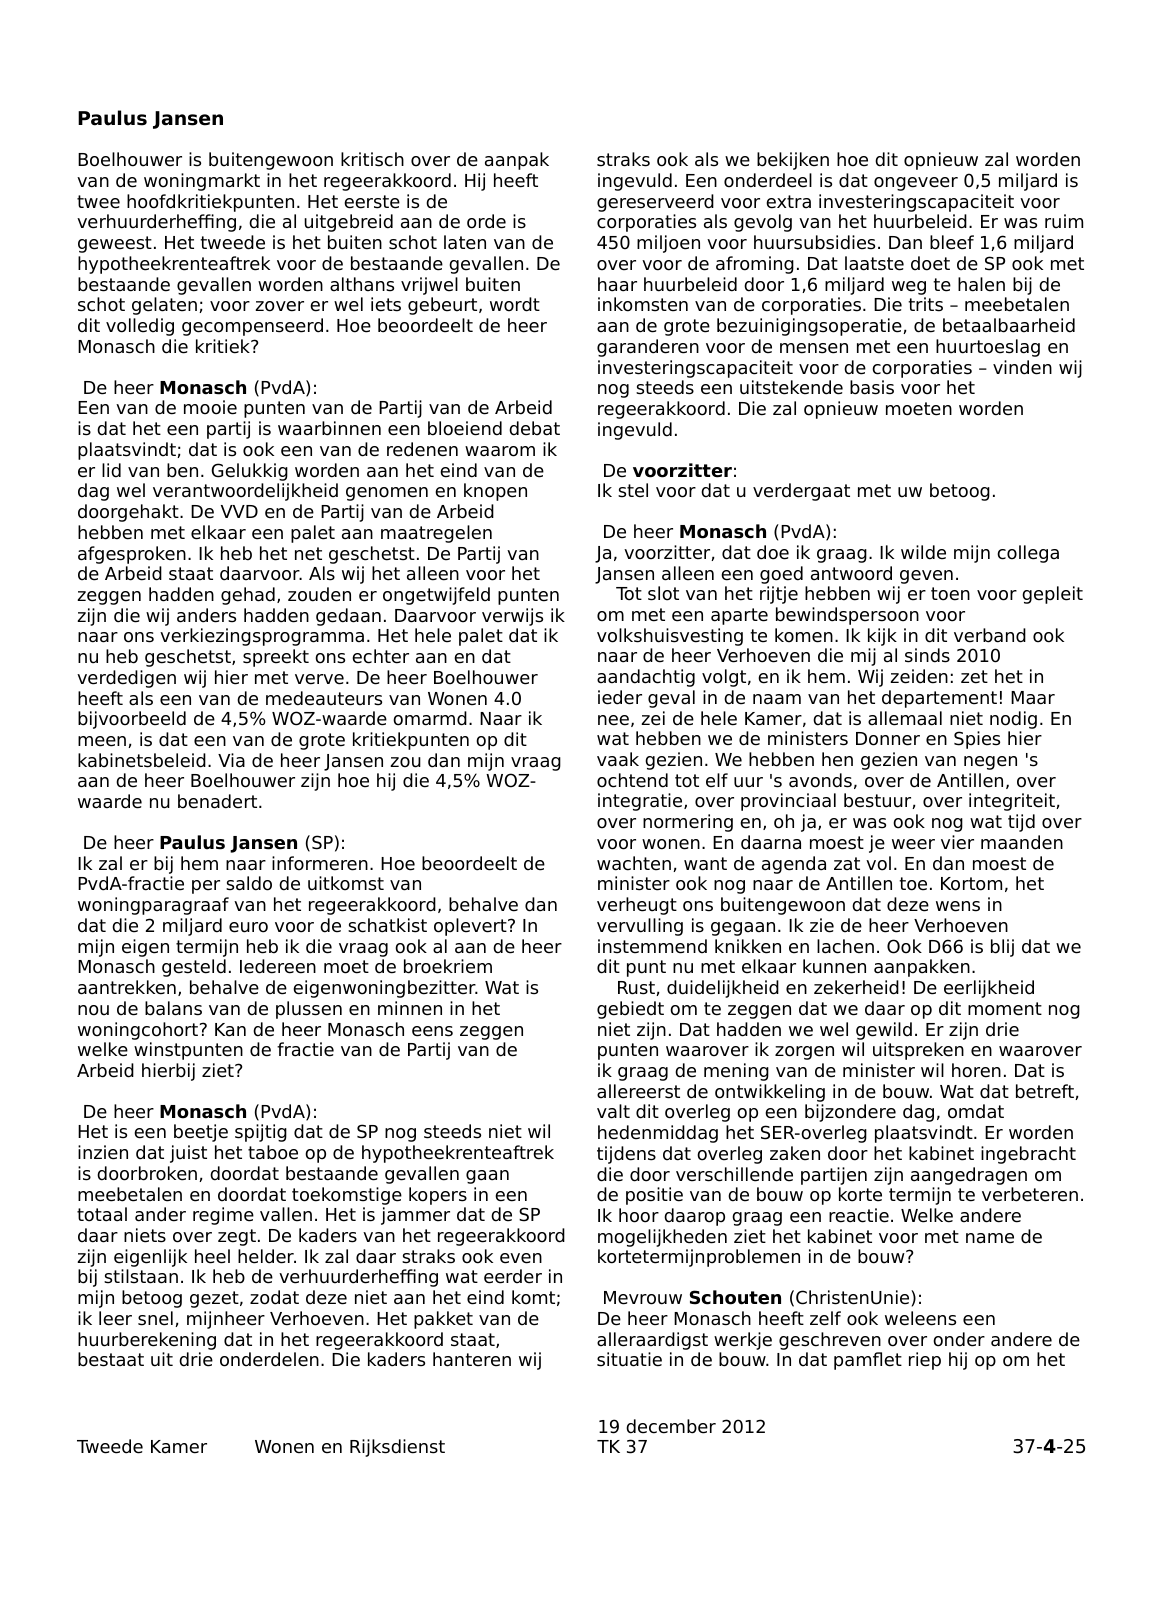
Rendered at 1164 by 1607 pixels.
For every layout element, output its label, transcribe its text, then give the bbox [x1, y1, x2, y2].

text De heer Monasch (PvdA): [596, 522, 1087, 543]
text De heer Paulus Jansen (SP): [77, 833, 567, 853]
text Mevrouw Schouten (ChristenUnie): [596, 1288, 1087, 1309]
text Ja, voorzitter, dat doe ik graag. Ik wilde mijn collega Jansen alleen een goed antwoord geven. [596, 543, 1087, 584]
text De heer Monasch heeft zelf ook weleens een alleraardigst werkje geschreven over onder andere de situatie in de bouw. In dat pamflet riep hij op om het [596, 1309, 1087, 1371]
text De heer Monasch (PvdA): [77, 1102, 567, 1122]
text Het is een beetje spijtig dat de SP nog steeds niet wil inzien dat juist het taboe op de hypotheekrenteaftrek is doorbroken, doordat bestaande gevallen gaan meebetalen en doordat toekomstige kopers in een totaal ander regime vallen. Het is jammer dat de SP daar niets over zegt. De kaders van het regeerakkoord zijn eigenlijk heel helder. Ik zal daar straks ook even bij stilstaan. Ik heb de verhuurderheffing wat eerder in mijn betoog gezet, zodat deze niet aan het eind komt; ik leer snel, mijnheer Verhoeven. Het pakket van de huurberekening dat in het regeerakkoord staat, bestaat uit drie onderdelen. Die kaders hanteren wij [77, 1122, 567, 1371]
text Rust, duidelijkheid en zekerheid! De eerlijkheid gebiedt om te zeggen dat we daar op dit moment nog niet zijn. Dat hadden we wel gewild. Er zijn drie punten waarover ik zorgen wil uitspreken en waarover ik graag de mening van de minister wil horen. Dat is allereerst de ontwikkeling in de bouw. Wat dat betreft, valt dit overleg op een bijzondere dag, omdat hedenmiddag het SER-overleg plaatsvindt. Er worden tijdens dat overleg zaken door het kabinet ingebracht die door verschillende partijen zijn aangedragen om de positie van de bouw op korte termijn te verbeteren. Ik hoor daarop graag een reactie. Welke andere mogelijkheden ziet het kabinet voor met name de kortetermijnproblemen in de bouw? [596, 978, 1087, 1268]
text De heer Monasch (PvdA): [77, 377, 567, 398]
text De voorzitter: [596, 460, 1087, 481]
text Boelhouwer is buitengewoon kritisch over de aanpak van de woningmarkt in het regeerakkoord. Hij heeft twee hoofdkritiekpunten. Het eerste is de verhuurderheffing, die al uitgebreid aan de orde is geweest. Het tweede is het buiten schot laten van de hypotheekrenteaftrek voor de bestaande gevallen. De bestaande gevallen worden althans vrijwel buiten schot gelaten; voor zover er wel iets gebeurt, wordt dit volledig gecompenseerd. Hoe beoordeelt de heer Monasch die kritiek? [77, 150, 567, 357]
text Ik zal er bij hem naar informeren. Hoe beoordeelt de PvdA-fractie per saldo de uitkomst van woningparagraaf van het regeerakkoord, behalve dan dat die 2 miljard euro voor de schatkist oplevert? In mijn eigen termijn heb ik die vraag ook al aan de heer Monasch gesteld. Iedereen moet de broekriem aantrekken, behalve de eigenwoningbezitter. Wat is nou de balans van de plussen en minnen in het woningcohort? Kan de heer Monasch eens zeggen welke winstpunten de fractie van de Partij van de Arbeid hierbij ziet? [77, 853, 567, 1082]
text Ik stel voor dat u verdergaat met uw betoog. [596, 481, 1087, 502]
text Een van de mooie punten van de Partij van de Arbeid is dat het een partij is waarbinnen een bloeiend debat plaatsvindt; dat is ook een van de redenen waarom ik er lid van ben. Gelukkig worden aan het eind van de dag wel verantwoordelijkheid genomen en knopen doorgehakt. De VVD en de Partij van de Arbeid hebben met elkaar een palet aan maatregelen afgesproken. Ik heb het net geschetst. De Partij van de Arbeid staat daarvoor. Als wij het alleen voor het zeggen hadden gehad, zouden er ongetwijfeld punten zijn die wij anders hadden gedaan. Daarvoor verwijs ik naar ons verkiezingsprogramma. Het hele palet dat ik nu heb geschetst, spreekt ons echter aan en dat verdedigen wij hier met verve. De heer Boelhouwer heeft als een van de medeauteurs van Wonen 4.0 bijvoorbeeld de 4,5% WOZ-waarde omarmd. Naar ik meen, is dat een van de grote kritiekpunten op dit kabinetsbeleid. Via de heer Jansen zou dan mijn vraag aan de heer Boelhouwer zijn hoe hij die 4,5% WOZ-waarde nu benadert. [77, 398, 567, 813]
text straks ook als we bekijken hoe dit opnieuw zal worden ingevuld. Een onderdeel is dat ongeveer 0,5 miljard is gereserveerd voor extra investeringscapaciteit voor corporaties als gevolg van het huurbeleid. Er was ruim 450 miljoen voor huursubsidies. Dan bleef 1,6 miljard over voor de afroming. Dat laatste doet de SP ook met haar huurbeleid door 1,6 miljard weg te halen bij de inkomsten van de corporaties. Die trits – meebetalen aan de grote bezuinigingsoperatie, de betaalbaarheid garanderen voor de mensen met een huurtoeslag en investeringscapaciteit voor de corporaties – vinden wij nog steeds een uitstekende basis voor het regeerakkoord. Die zal opnieuw moeten worden ingevuld. [596, 150, 1087, 440]
text Tot slot van het rijtje hebben wij er toen voor gepleit om met een aparte bewindspersoon voor volkshuisvesting te komen. Ik kijk in dit verband ook naar de heer Verhoeven die mij al sinds 2010 aandachtig volgt, en ik hem. Wij zeiden: zet het in ieder geval in de naam van het departement! Maar nee, zei de hele Kamer, dat is allemaal niet nodig. En wat hebben we de ministers Donner en Spies hier vaak gezien. We hebben hen gezien van negen 's ochtend tot elf uur 's avonds, over de Antillen, over integratie, over provinciaal bestuur, over integriteit, over normering en, oh ja, er was ook nog wat tijd over voor wonen. En daarna moest je weer vier maanden wachten, want de agenda zat vol. En dan moest de minister ook nog naar de Antillen toe. Kortom, het verheugt ons buitengewoon dat deze wens in vervulling is gegaan. Ik zie de heer Verhoeven instemmend knikken en lachen. Ook D66 is blij dat we dit punt nu met elkaar kunnen aanpakken. [596, 584, 1087, 978]
